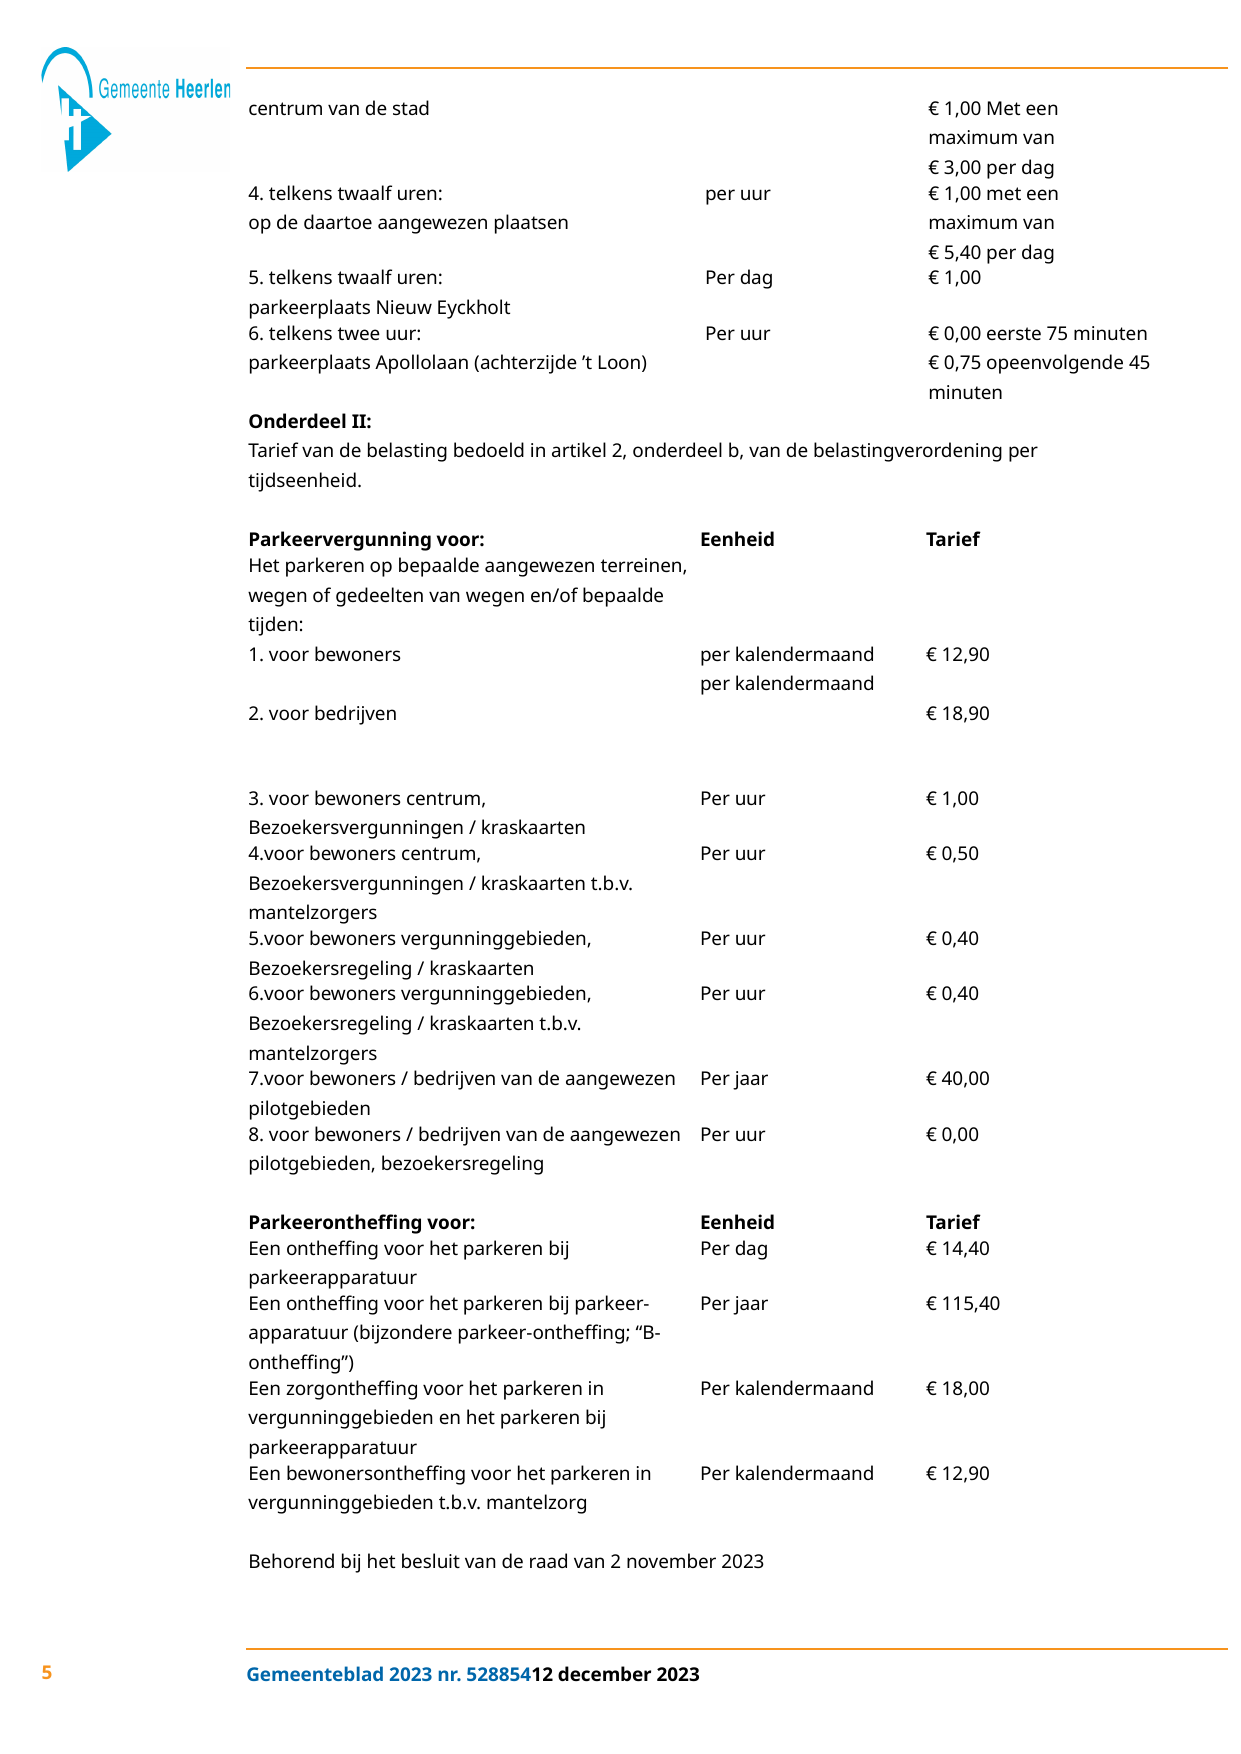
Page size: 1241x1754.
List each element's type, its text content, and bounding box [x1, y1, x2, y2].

table_cell Per kalendermaand [700, 1460, 926, 1515]
text Behorend bij het besluit van de raad van 2 november 2023 [248, 1548, 1152, 1574]
table_cell 7.voor bewoners / bedrijven van de aangewezen pilotgebieden [248, 1065, 700, 1121]
table_cell [705, 95, 928, 180]
table_cell Per uur [700, 785, 926, 840]
table_cell € 115,40 [926, 1290, 1152, 1375]
text Tarief van de belasting bedoeld in artikel 2, onderdeel b, van de belastingverordening per tijdseenheid. [248, 438, 1152, 493]
table_header Eenheid [700, 526, 926, 552]
picture [41, 47, 231, 172]
table_cell Per uur [700, 1121, 926, 1176]
table_cell Het parkeren op bepaalde aangewezen terreinen, wegen of gedeelten van wegen en/of bepaalde tijden: 1. voor bewoners 2. voor bedrijven [248, 552, 700, 785]
table_cell 5. telkens twaalf uren: parkeerplaats Nieuw Eyckholt [248, 265, 705, 320]
table_cell € 1,00 met een maximum van € 5,40 per dag [928, 180, 1152, 264]
table_cell € 0,50 [926, 840, 1152, 925]
table_cell Een bewonersontheffing voor het parkeren in vergunninggebieden t.b.v. mantelzorg [248, 1460, 700, 1515]
table_cell € 1,00 [926, 785, 1152, 840]
table_cell Een ontheffing voor het parkeren bij parkeerapparatuur [248, 1235, 700, 1290]
table_cell 8. voor bewoners / bedrijven van de aangewezen pilotgebieden, bezoekersregeling [248, 1121, 700, 1176]
table_cell centrum van de stad [248, 95, 705, 180]
table_cell € 18,00 [926, 1375, 1152, 1460]
table_cell Een zorgontheffing voor het parkeren in vergunninggebieden en het parkeren bij parkeerapparatuur [248, 1375, 700, 1460]
table_cell 5.voor bewoners vergunninggebieden, Bezoekersregeling / kraskaarten [248, 925, 700, 981]
table_cell Per uur [705, 320, 928, 405]
text Onderdeel II: [248, 408, 1152, 434]
table_header Tarief [926, 1209, 1152, 1235]
table_cell € 0,00 eerste 75 minuten € 0,75 opeenvolgende 45 minuten [928, 320, 1152, 405]
table_cell Per dag [700, 1235, 926, 1290]
table_cell € 1,00 [928, 265, 1152, 320]
table_cell € 0,40 [926, 925, 1152, 981]
table_cell Per jaar [700, 1065, 926, 1121]
table_cell € 0,40 [926, 981, 1152, 1065]
table_header Eenheid [700, 1209, 926, 1235]
table_cell per uur [705, 180, 928, 264]
table_cell 3. voor bewoners centrum, Bezoekersvergunningen / kraskaarten [248, 785, 700, 840]
table_cell per kalendermaand per kalendermaand [700, 552, 926, 785]
table_cell Een ontheffing voor het parkeren bij parkeer-apparatuur (bijzondere parkeer-ontheffing; “B-ontheffing”) [248, 1290, 700, 1375]
picture [41, 47, 59, 70]
table_cell € 40,00 [926, 1065, 1152, 1121]
table_cell € 14,40 [926, 1235, 1152, 1290]
table_cell € 1,00 Met een maximum van € 3,00 per dag [928, 95, 1152, 180]
table_cell Per kalendermaand [700, 1375, 926, 1460]
table_header Parkeervergunning voor: [248, 526, 700, 552]
table_cell 6. telkens twee uur: parkeerplaats Apollolaan (achterzijde ’t Loon) [248, 320, 705, 405]
table_cell Per dag [705, 265, 928, 320]
table_header Tarief [926, 526, 1152, 552]
table_cell Per uur [700, 925, 926, 981]
table_cell Per jaar [700, 1290, 926, 1375]
table_cell 6.voor bewoners vergunninggebieden, Bezoekersregeling / kraskaarten t.b.v. mantelzorgers [248, 981, 700, 1065]
table_cell € 12,90 [926, 1460, 1152, 1515]
table_cell 4. telkens twaalf uren: op de daartoe aangewezen plaatsen [248, 180, 705, 264]
table_cell 4.voor bewoners centrum, Bezoekersvergunningen / kraskaarten t.b.v. mantelzorgers [248, 840, 700, 925]
table_cell € 0,00 [926, 1121, 1152, 1176]
table_cell € 12,90 € 18,90 [926, 552, 1152, 785]
table_cell Per uur [700, 840, 926, 925]
table_cell Per uur [700, 981, 926, 1065]
table_header Parkeerontheffing voor: [248, 1209, 700, 1235]
